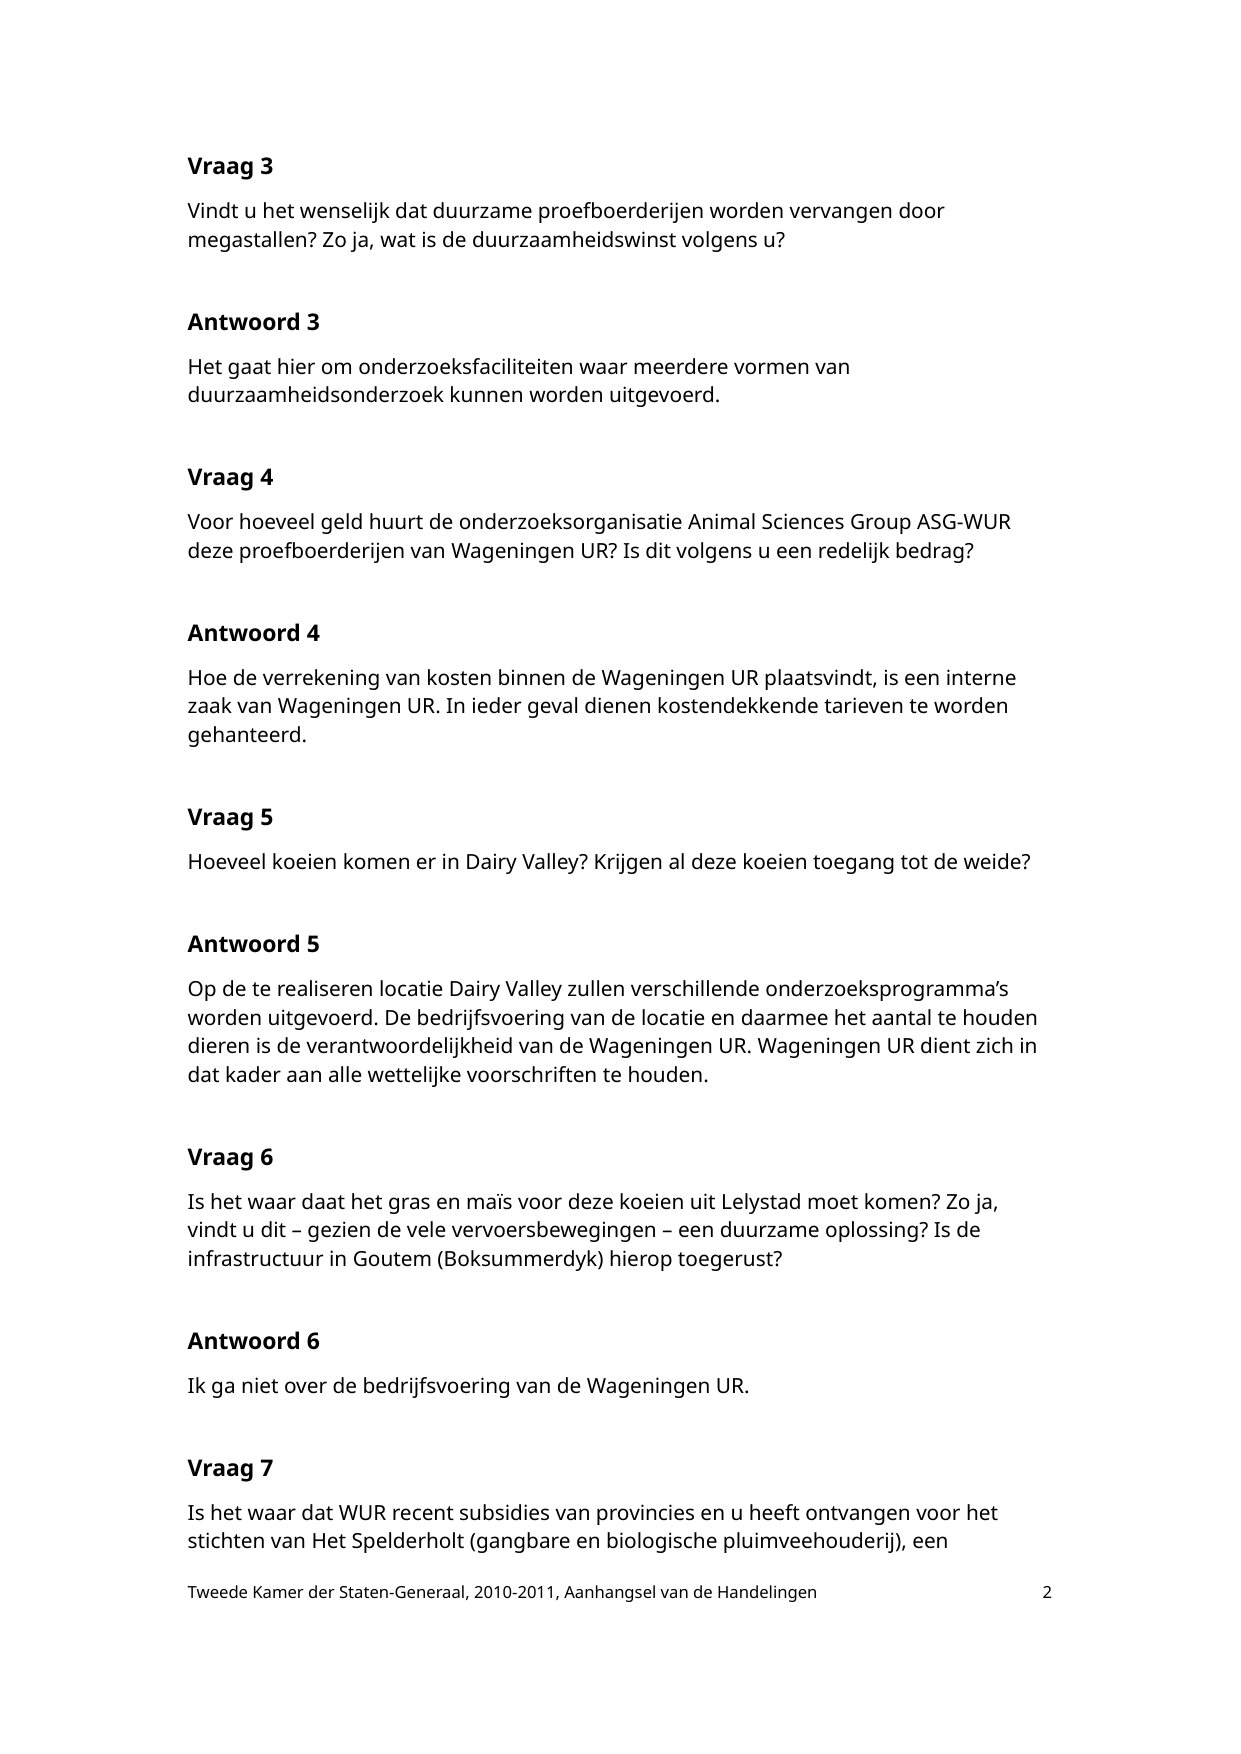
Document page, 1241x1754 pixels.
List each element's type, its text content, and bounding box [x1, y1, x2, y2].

text Hoe de verrekening van kosten binnen de Wageningen UR plaatsvindt, is een interne zaak van Wageningen UR. In ieder geval dienen kostendekkende tarieven te worden gehanteerd. [187, 663, 1053, 748]
text Is het waar daat het gras en maïs voor deze koeien uit Lelystad moet komen? Zo ja, vindt u dit – gezien de vele vervoersbewegingen – een duurzame oplossing? Is de infrastructuur in Goutem (Boksummerdyk) hierop toegerust? [187, 1187, 1053, 1272]
subtitle Vraag 6 [187, 1141, 1053, 1172]
text Ik ga niet over de bedrijfsvoering van de Wageningen UR. [187, 1371, 1053, 1399]
subtitle Vraag 7 [187, 1452, 1053, 1483]
text Hoeveel koeien komen er in Dairy Valley? Krijgen al deze koeien toegang tot de weide? [187, 847, 1053, 876]
subtitle Antwoord 6 [187, 1325, 1053, 1356]
text Op de te realiseren locatie Dairy Valley zullen verschillende onderzoeksprogramma’s worden uitgevoerd. De bedrijfsvoering van de locatie en daarmee het aantal te houden dieren is de verantwoordelijkheid van de Wageningen UR. Wageningen UR dient zich in dat kader aan alle wettelijke voorschriften te houden. [187, 974, 1053, 1088]
subtitle Vraag 3 [187, 150, 1053, 181]
text Vindt u het wenselijk dat duurzame proefboerderijen worden vervangen door megastallen? Zo ja, wat is de duurzaamheidswinst volgens u? [187, 196, 1053, 253]
subtitle Vraag 5 [187, 801, 1053, 832]
subtitle Antwoord 5 [187, 928, 1053, 959]
text Is het waar dat WUR recent subsidies van provincies en u heeft ontvangen voor het stichten van Het Spelderholt (gangbare en biologische pluimveehouderij), een [187, 1498, 1053, 1555]
subtitle Antwoord 4 [187, 617, 1053, 648]
text Voor hoeveel geld huurt de onderzoeksorganisatie Animal Sciences Group ASG-WUR deze proefboerderijen van Wageningen UR? Is dit volgens u een redelijk bedrag? [187, 507, 1053, 564]
subtitle Vraag 4 [187, 461, 1053, 492]
subtitle Antwoord 3 [187, 306, 1053, 337]
text Het gaat hier om onderzoeksfaciliteiten waar meerdere vormen van duurzaamheidsonderzoek kunnen worden uitgevoerd. [187, 352, 1053, 409]
